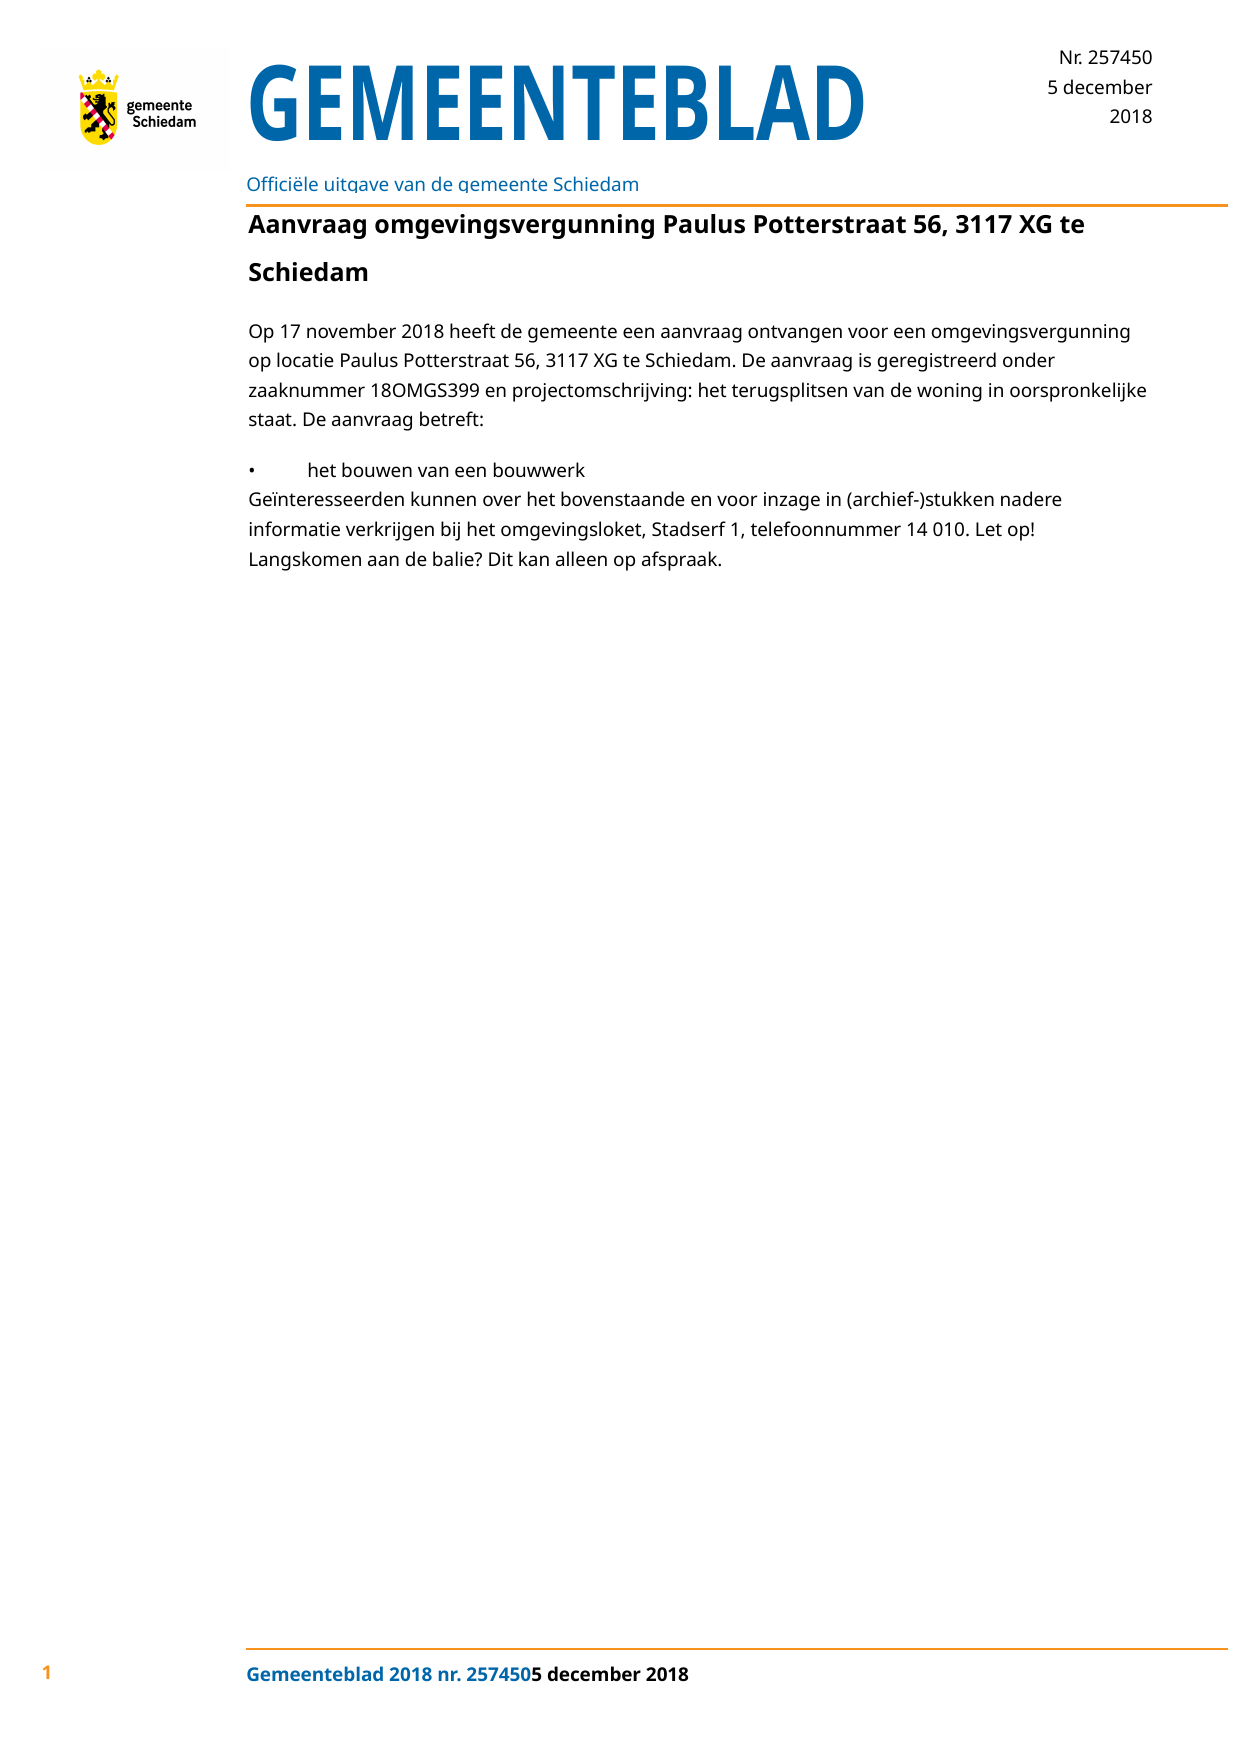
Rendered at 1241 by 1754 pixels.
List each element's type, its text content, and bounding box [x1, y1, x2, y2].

text Op 17 november 2018 heeft de gemeente een aanvraag ontvangen voor een omgevingsvergunning op locatie Paulus Potterstraat 56, 3117 XG te Schiedam. De aanvraag is geregistreerd onder zaaknummer 18OMGS399 en projectomschrijving: het terugsplitsen van de woning in oorspronkelijke staat. De aanvraag betreft: [248, 318, 1152, 432]
text Geïnteresseerden kunnen over het bovenstaande en voor inzage in (archief-)stukken nadere informatie verkrijgen bij het omgevingsloket, Stadserf 1, telefoonnummer 14 010. Let op! Langskomen aan de balie? Dit kan alleen op afspraak. [248, 487, 1152, 572]
picture [41, 47, 231, 172]
list het bouwen van een bouwwerk [248, 457, 1152, 483]
text Aanvraag omgevingsvergunning Paulus Potterstraat 56, 3117 XG te Schiedam [248, 207, 1152, 288]
